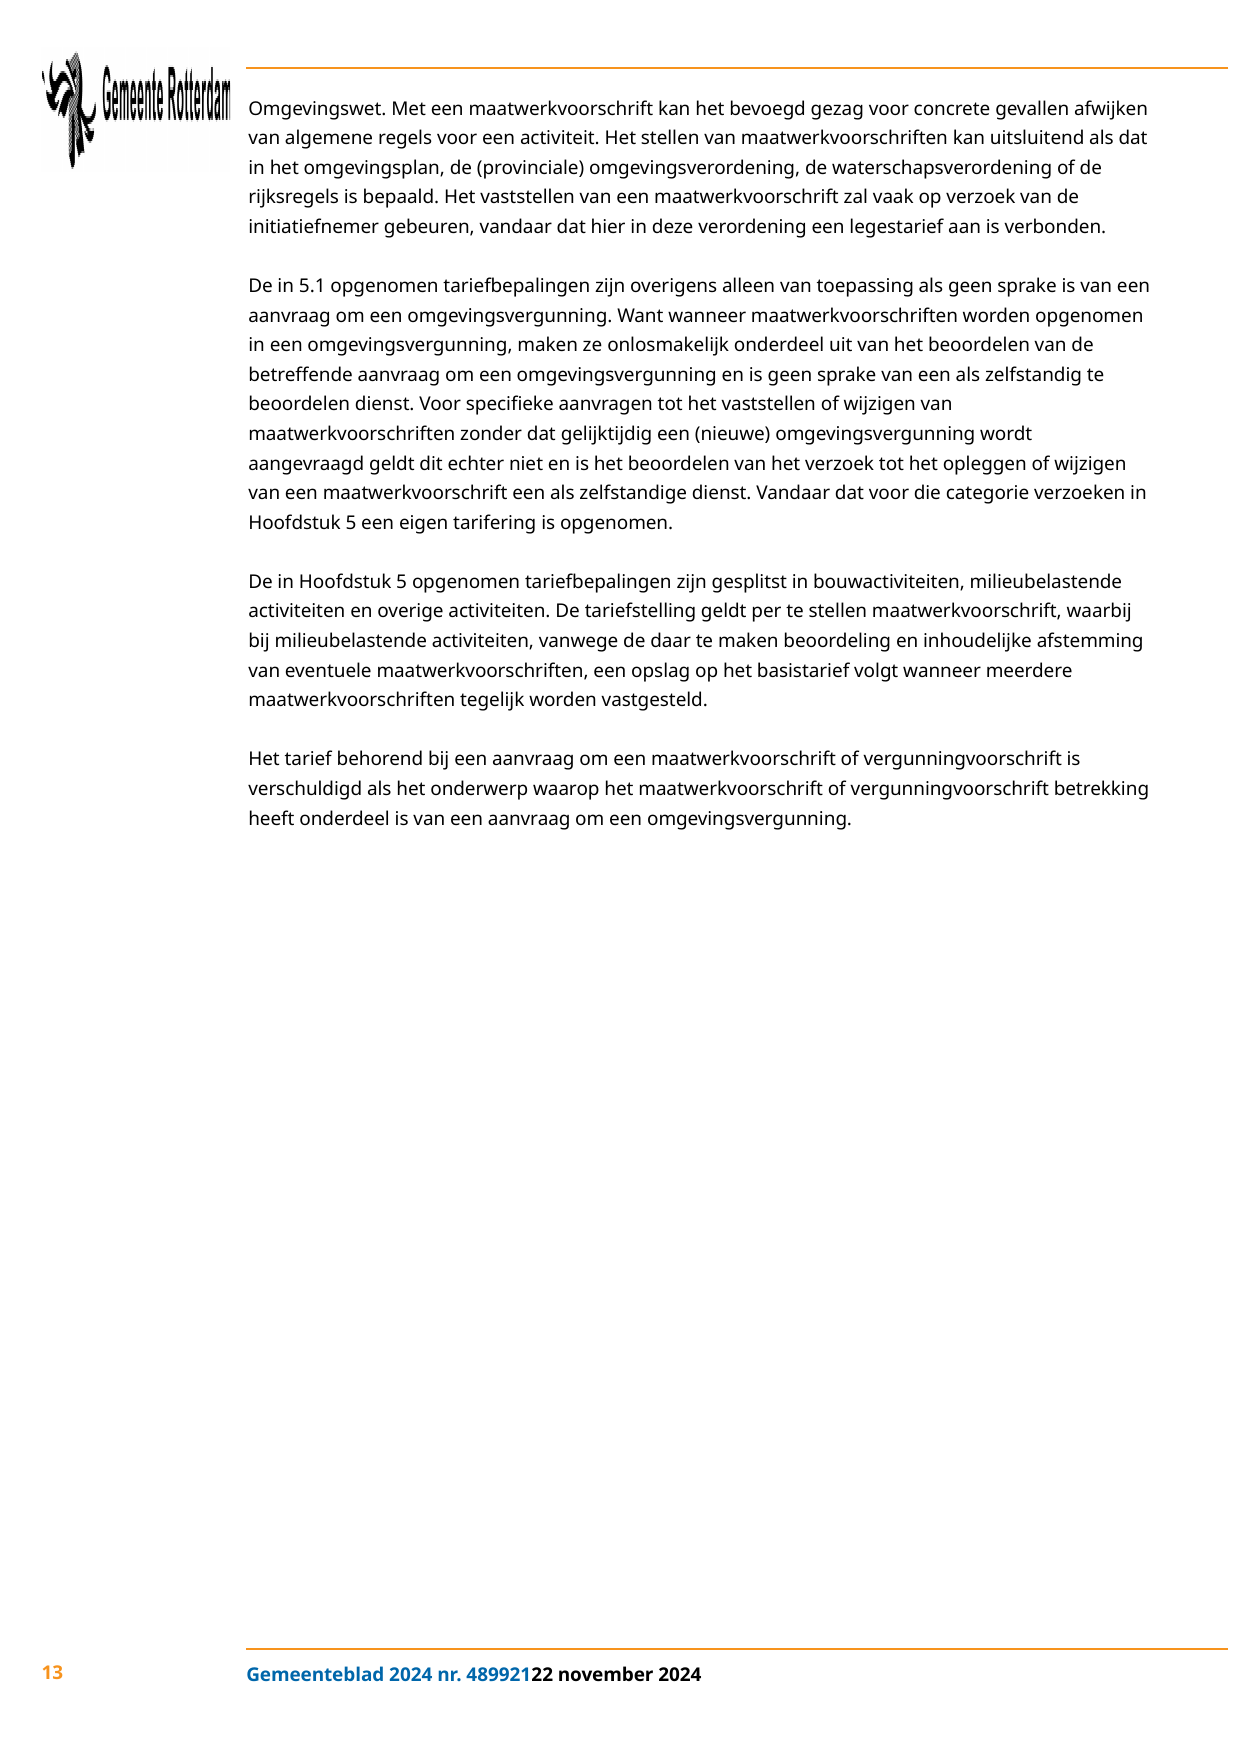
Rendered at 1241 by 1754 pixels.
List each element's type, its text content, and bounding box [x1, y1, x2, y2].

text De in 5.1 opgenomen tariefbepalingen zijn overigens alleen van toepassing als geen sprake is van een aanvraag om een omgevingsvergunning. Want wanneer maatwerkvoorschriften worden opgenomen in een omgevingsvergunning, maken ze onlosmakelijk onderdeel uit van het beoordelen van de betreffende aanvraag om een omgevingsvergunning en is geen sprake van een als zelfstandig te beoordelen dienst. Voor specifieke aanvragen tot het vaststellen of wijzigen van maatwerkvoorschriften zonder dat gelijktijdig een (nieuwe) omgevingsvergunning wordt aangevraagd geldt dit echter niet en is het beoordelen van het verzoek tot het opleggen of wijzigen van een maatwerkvoorschrift een als zelfstandige dienst. Vandaar dat voor die categorie verzoeken in Hoofdstuk 5 een eigen tarifering is opgenomen. [248, 272, 1152, 535]
text Omgevingswet. Met een maatwerkvoorschrift kan het bevoegd gezag voor concrete gevallen afwijken van algemene regels voor een activiteit. Het stellen van maatwerkvoorschriften kan uitsluitend als dat in het omgevingsplan, de (provinciale) omgevingsverordening, de waterschapsverordening of de rijksregels is bepaald. Het vaststellen van een maatwerkvoorschrift zal vaak op verzoek van de initiatiefnemer gebeuren, vandaar dat hier in deze verordening een legestarief aan is verbonden. [248, 95, 1152, 239]
text Het tarief behorend bij een aanvraag om een maatwerkvoorschrift of vergunningvoorschrift is verschuldigd als het onderwerp waarop het maatwerkvoorschrift of vergunningvoorschrift betrekking heeft onderdeel is van een aanvraag om een omgevingsvergunning. [248, 746, 1152, 831]
text De in Hoofdstuk 5 opgenomen tariefbepalingen zijn gesplitst in bouwactiviteiten, milieubelastende activiteiten en overige activiteiten. De tariefstelling geldt per te stellen maatwerkvoorschrift, waarbij bij milieubelastende activiteiten, vanwege de daar te maken beoordeling en inhoudelijke afstemming van eventuele maatwerkvoorschriften, een opslag op het basistarief volgt wanneer meerdere maatwerkvoorschriften tegelijk worden vastgesteld. [248, 568, 1152, 712]
picture [41, 47, 231, 172]
